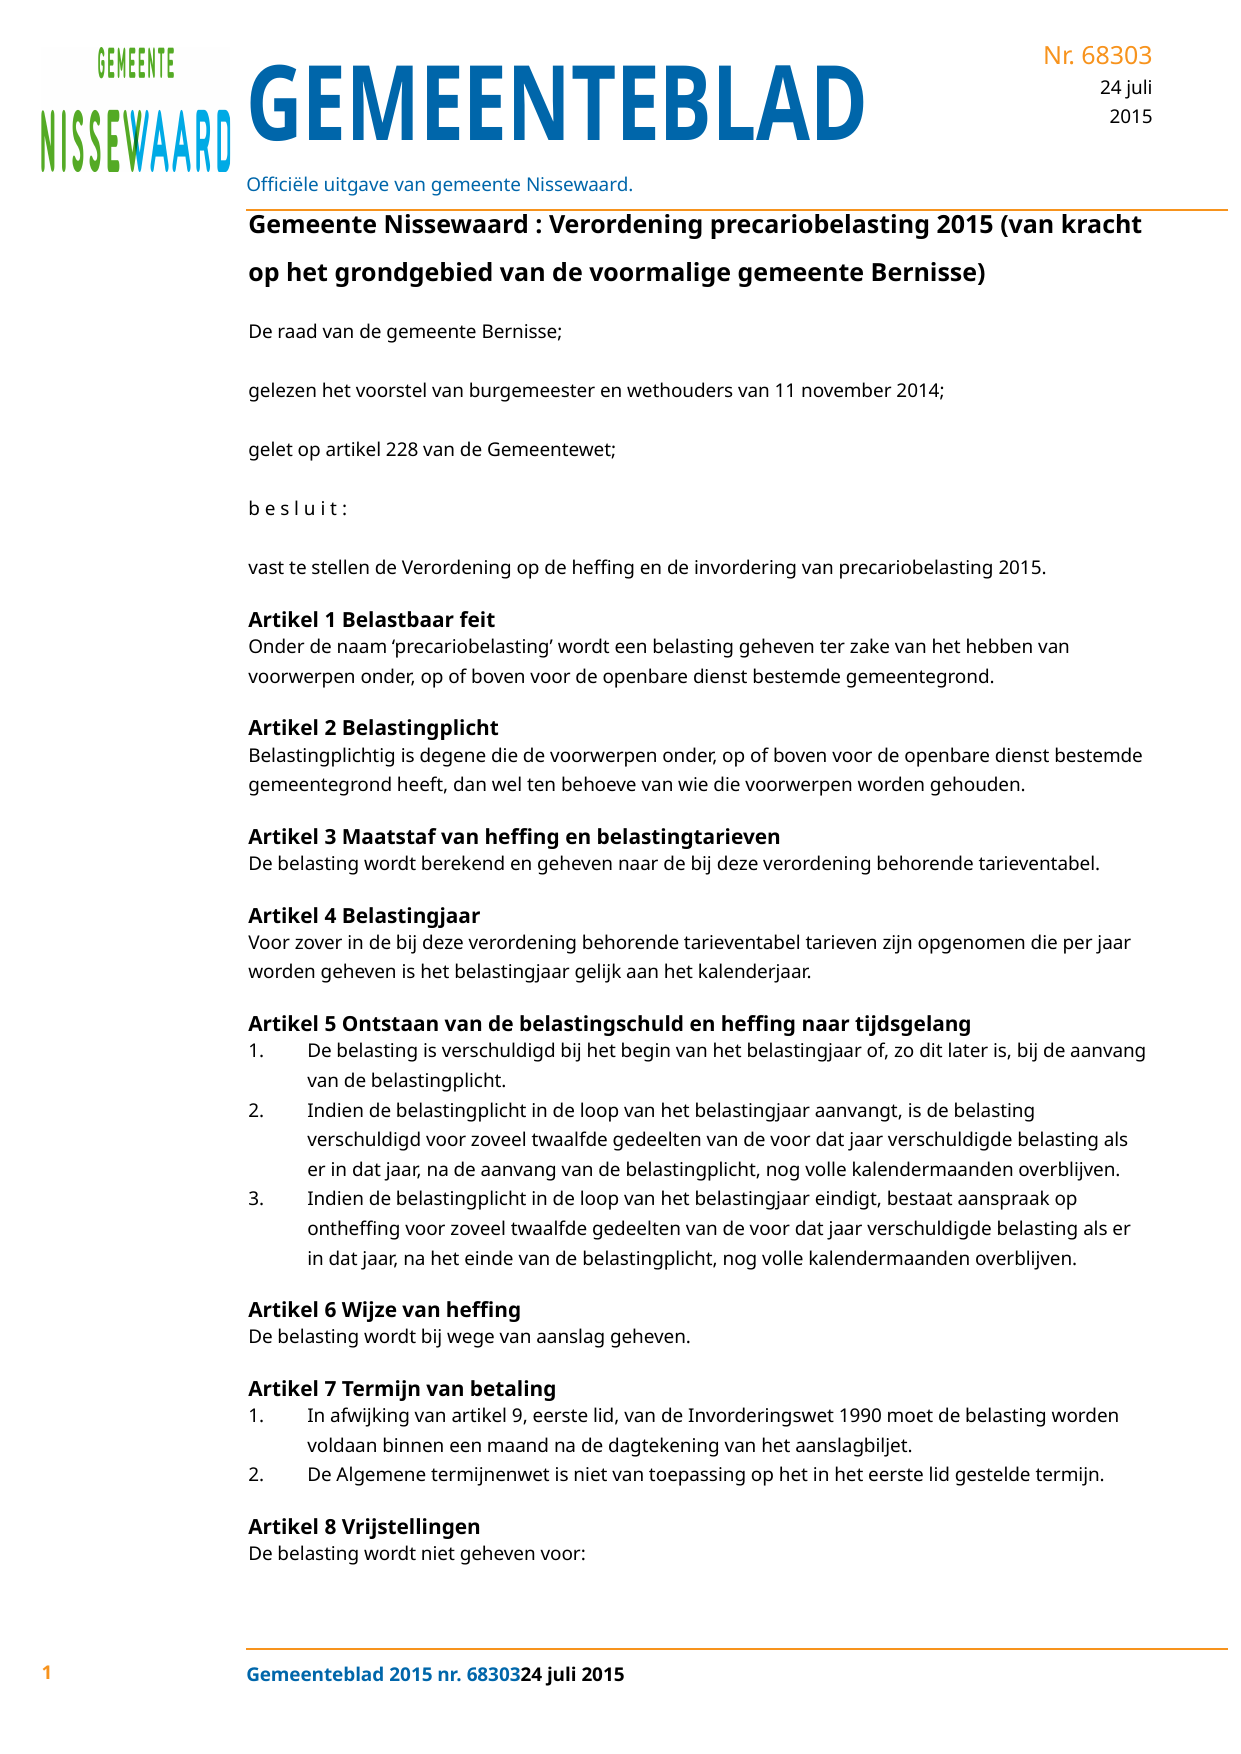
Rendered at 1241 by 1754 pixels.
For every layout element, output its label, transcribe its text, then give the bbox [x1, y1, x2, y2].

text De belasting wordt berekend en geheven naar de bij deze verordening behorende tarieventabel. [248, 850, 1152, 876]
text b e s l u i t : [248, 495, 1152, 521]
text Artikel 5 Ontstaan van de belastingschuld en heffing naar tijdsgelang [248, 1009, 1152, 1038]
text Artikel 3 Maatstaf van heffing en belastingtarieven [248, 822, 1152, 850]
text Artikel 8 Vrijstellingen [248, 1512, 1152, 1540]
text Belastingplichtig is degene die de voorwerpen onder, op of boven voor de openbare dienst bestemde gemeentegrond heeft, dan wel ten behoeve van wie die voorwerpen worden gehouden. [248, 742, 1152, 797]
text Artikel 4 Belastingjaar [248, 901, 1152, 929]
picture [201, 122, 206, 138]
picture [200, 151, 206, 172]
text Gemeente Nissewaard : Verordening precariobelasting 2015 (van kracht op het grondgebied van de voormalige gemeente Bernisse) [248, 211, 1152, 288]
list In afwijking van artikel 9, eerste lid, van de Invorderingswet 1990 moet de belasting worden voldaan binnen een maand na de dagtekening van het aanslagbiljet. [248, 1402, 1152, 1458]
text De belasting wordt bij wege van aanslag geheven. [248, 1323, 1152, 1349]
picture [176, 157, 187, 172]
text gelet op artikel 228 van de Gemeentewet; [248, 436, 1152, 462]
text Artikel 1 Belastbaar feit [248, 605, 1152, 633]
list De belasting is verschuldigd bij het begin van het belastingjaar of, zo dit later is, bij de aanvang van de belastingplicht. [248, 1038, 1152, 1093]
picture [222, 122, 227, 160]
list De Algemene termijnenwet is niet van toepassing op het in het eerste lid gestelde termijn. [248, 1462, 1152, 1487]
text gelezen het voorstel van burgemeester en wethouders van 11 november 2014; [248, 377, 1152, 403]
text De belasting wordt niet geheven voor: [248, 1540, 1152, 1566]
text De raad van de gemeente Bernisse; [248, 318, 1152, 344]
text Artikel 7 Termijn van betaling [248, 1374, 1152, 1402]
text vast te stellen de Verordening op de heffing en de invordering van precariobelasting 2015. [248, 554, 1152, 580]
text Artikel 6 Wijze van heffing [248, 1295, 1152, 1323]
list Indien de belastingplicht in de loop van het belastingjaar aanvangt, is de belasting verschuldigd voor zoveel twaalfde gedeelten van de voor dat jaar verschuldigde belasting als er in dat jaar, na de aanvang van de belastingplicht, nog volle kalendermaanden overblijven. [248, 1097, 1152, 1182]
list Indien de belastingplicht in de loop van het belastingjaar eindigt, bestaat aanspraak op ontheffing voor zoveel twaalfde gedeelten van de voor dat jaar verschuldigde belasting als er in dat jaar, na het einde van de belastingplicht, nog volle kalendermaanden overblijven. [248, 1186, 1152, 1270]
picture [154, 157, 165, 172]
text Voor zover in de bij deze verordening behorende tarieventabel tarieven zijn opgenomen die per jaar worden geheven is het belastingjaar gelijk aan het kalenderjaar. [248, 929, 1152, 984]
picture [41, 47, 231, 172]
text Onder de naam ‘precariobelasting’ wordt een belasting geheven ter zake van het hebben van voorwerpen onder, op of boven voor de openbare dienst bestemde gemeentegrond. [248, 633, 1152, 689]
text Artikel 2 Belastingplicht [248, 713, 1152, 742]
